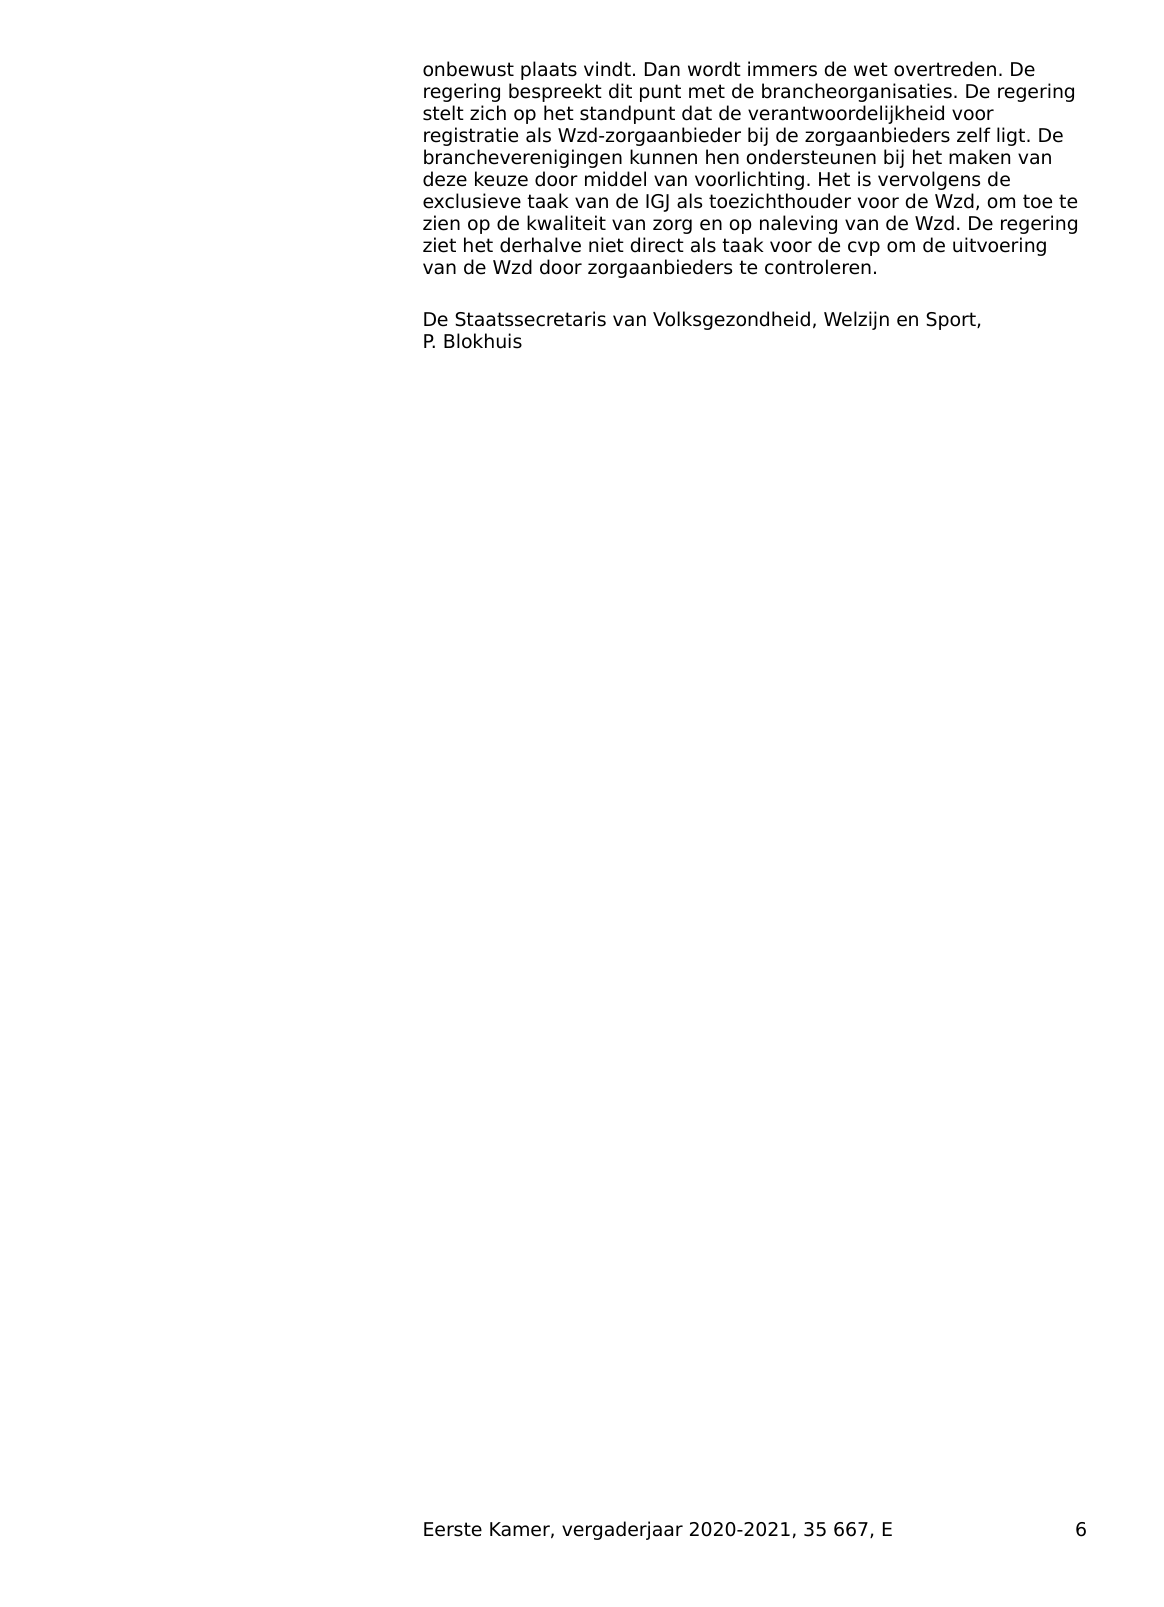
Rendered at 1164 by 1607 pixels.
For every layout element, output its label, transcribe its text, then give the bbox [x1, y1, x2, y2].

text onbewust plaats vindt. Dan wordt immers de wet overtreden. De regering bespreekt dit punt met de brancheorganisaties. De regering stelt zich op het standpunt dat de verantwoordelijkheid voor registratie als Wzd-zorgaanbieder bij de zorgaanbieders zelf ligt. De brancheverenigingen kunnen hen ondersteunen bij het maken van deze keuze door middel van voorlichting. Het is vervolgens de exclusieve taak van de IGJ als toezichthouder voor de Wzd, om toe te zien op de kwaliteit van zorg en op naleving van de Wzd. De regering ziet het derhalve niet direct als taak voor de cvp om de uitvoering van de Wzd door zorgaanbieders te controleren. [422, 59, 1087, 279]
text De Staatssecretaris van Volksgezondheid, Welzijn en Sport, P. Blokhuis [422, 309, 1087, 353]
